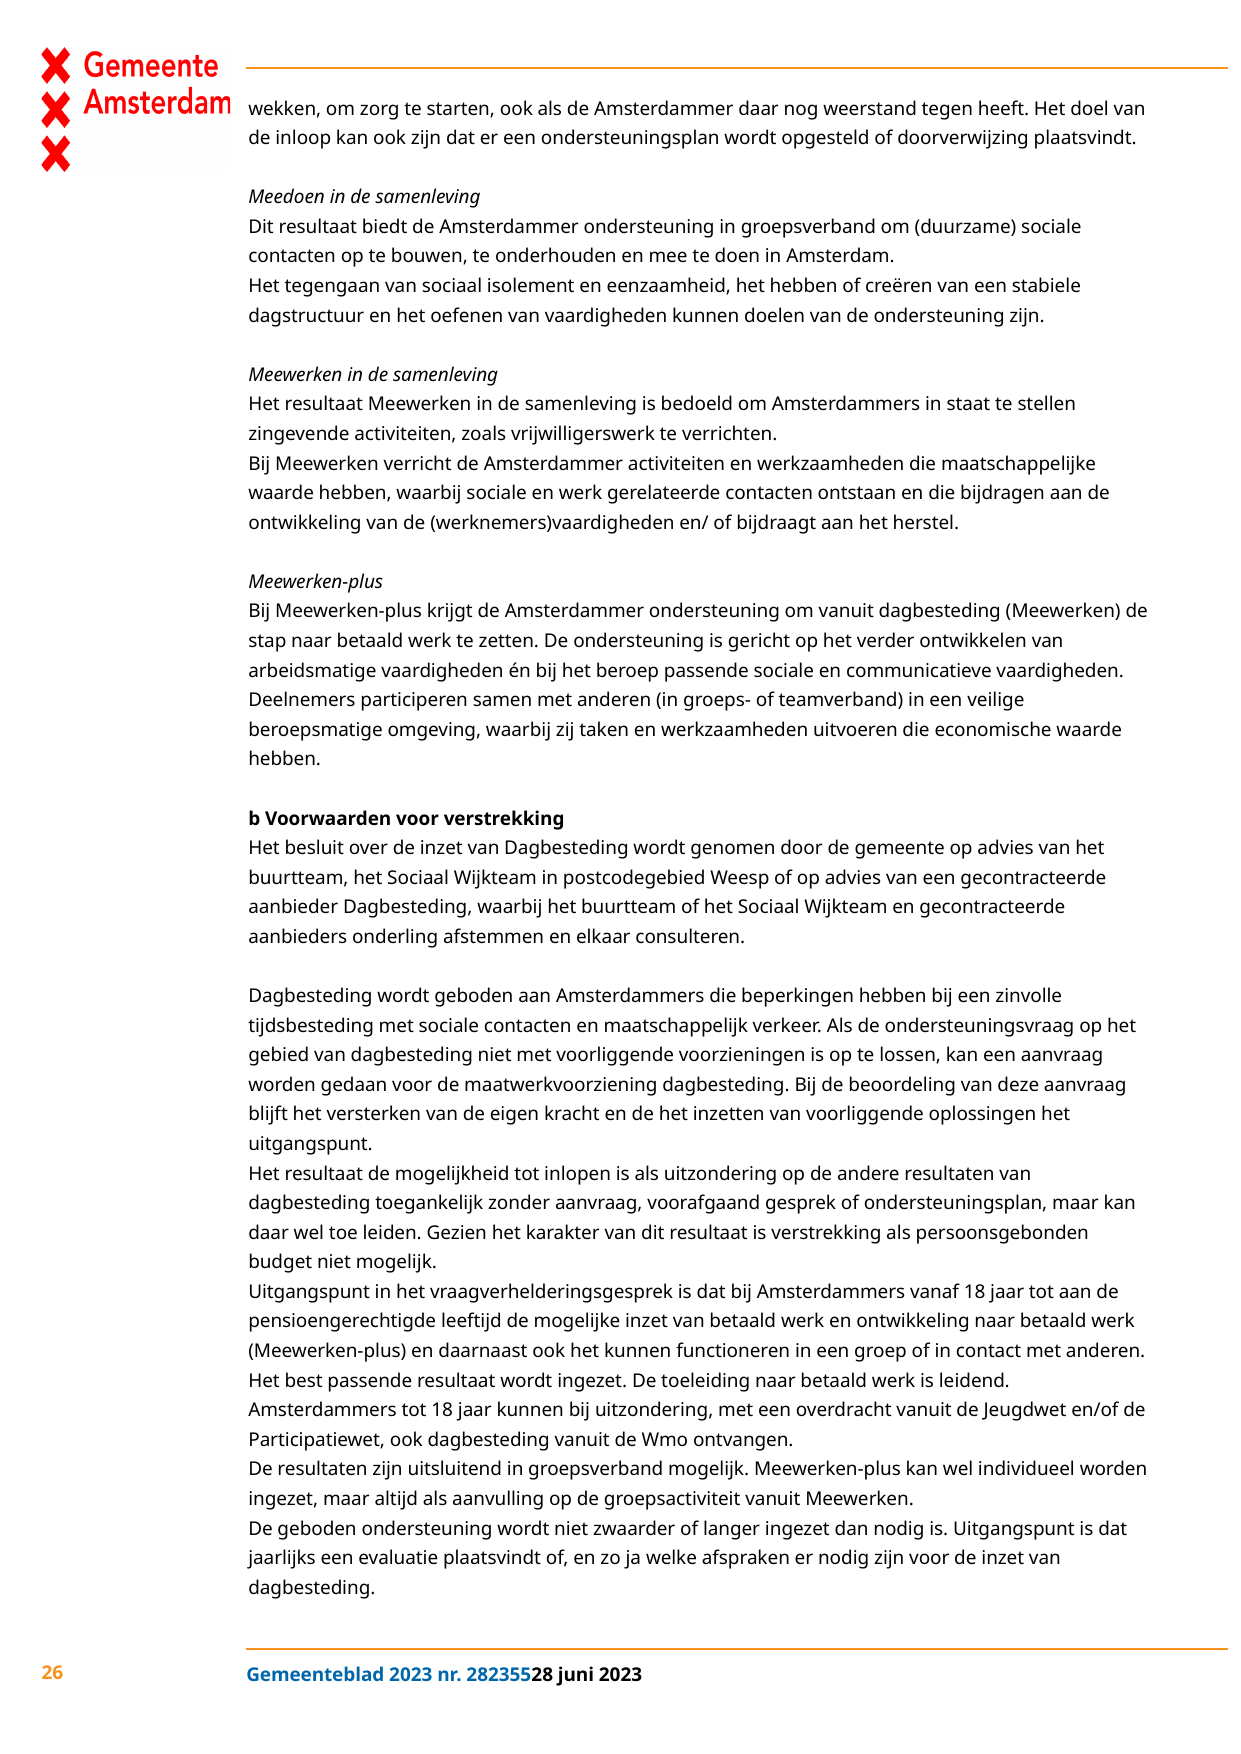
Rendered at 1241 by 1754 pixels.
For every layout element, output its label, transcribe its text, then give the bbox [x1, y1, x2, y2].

text Dit resultaat biedt de Amsterdammer ondersteuning in groepsverband om (duurzame) sociale contacten op te bouwen, te onderhouden en mee te doen in Amsterdam. [248, 213, 1152, 268]
text Meewerken in de samenleving [248, 361, 1152, 387]
text Het besluit over de inzet van Dagbesteding wordt genomen door de gemeente op advies van het buurtteam, het Sociaal Wijkteam in postcodegebied Weesp of op advies van een gecontracteerde aanbieder Dagbesteding, waarbij het buurtteam of het Sociaal Wijkteam en gecontracteerde aanbieders onderling afstemmen en elkaar consulteren. [248, 834, 1152, 949]
text Het resultaat de mogelijkheid tot inlopen is als uitzondering op de andere resultaten van dagbesteding toegankelijk zonder aanvraag, voorafgaand gesprek of ondersteuningsplan, maar kan daar wel toe leiden. Gezien het karakter van dit resultaat is verstrekking als persoonsgebonden budget niet mogelijk. [248, 1160, 1152, 1274]
picture [41, 47, 231, 172]
text De resultaten zijn uitsluitend in groepsverband mogelijk. Meewerken-plus kan wel individueel worden ingezet, maar altijd als aanvulling op de groepsactiviteit vanuit Meewerken. [248, 1456, 1152, 1511]
text Bij Meewerken verricht de Amsterdammer activiteiten en werkzaamheden die maatschappelijke waarde hebben, waarbij sociale en werk gerelateerde contacten ontstaan en die bijdragen aan de ontwikkeling van de (werknemers)vaardigheden en/ of bijdraagt aan het herstel. [248, 450, 1152, 535]
text Het tegengaan van sociaal isolement en eenzaamheid, het hebben of creëren van een stabiele dagstructuur en het oefenen van vaardigheden kunnen doelen van de ondersteuning zijn. [248, 272, 1152, 328]
text wekken, om zorg te starten, ook als de Amsterdammer daar nog weerstand tegen heeft. Het doel van de inloop kan ook zijn dat er een ondersteuningsplan wordt opgesteld of doorverwijzing plaatsvindt. [248, 95, 1152, 150]
text Bij Meewerken-plus krijgt de Amsterdammer ondersteuning om vanuit dagbesteding (Meewerken) de stap naar betaald werk te zetten. De ondersteuning is gericht op het verder ontwikkelen van arbeidsmatige vaardigheden én bij het beroep passende sociale en communicatieve vaardigheden. Deelnemers participeren samen met anderen (in groeps- of teamverband) in een veilige beroepsmatige omgeving, waarbij zij taken en werkzaamheden uitvoeren die economische waarde hebben. [248, 598, 1152, 771]
text De geboden ondersteuning wordt niet zwaarder of langer ingezet dan nodig is. Uitgangspunt is dat jaarlijks een evaluatie plaatsvindt of, en zo ja welke afspraken er nodig zijn voor de inzet van dagbesteding. [248, 1515, 1152, 1600]
text b Voorwaarden voor verstrekking [248, 805, 1152, 831]
text Meewerken-plus [248, 568, 1152, 594]
text Uitgangspunt in het vraagverhelderingsgesprek is dat bij Amsterdammers vanaf 18 jaar tot aan de pensioengerechtigde leeftijd de mogelijke inzet van betaald werk en ontwikkeling naar betaald werk (Meewerken-plus) en daarnaast ook het kunnen functioneren in een groep of in contact met anderen. Het best passende resultaat wordt ingezet. De toeleiding naar betaald werk is leidend. Amsterdammers tot 18 jaar kunnen bij uitzondering, met een overdracht vanuit de Jeugdwet en/of de Participatiewet, ook dagbesteding vanuit de Wmo ontvangen. [248, 1278, 1152, 1452]
text Het resultaat Meewerken in de samenleving is bedoeld om Amsterdammers in staat te stellen zingevende activiteiten, zoals vrijwilligerswerk te verrichten. [248, 391, 1152, 446]
text Meedoen in de samenleving [248, 183, 1152, 209]
text Dagbesteding wordt geboden aan Amsterdammers die beperkingen hebben bij een zinvolle tijdsbesteding met sociale contacten en maatschappelijk verkeer. Als de ondersteuningsvraag op het gebied van dagbesteding niet met voorliggende voorzieningen is op te lossen, kan een aanvraag worden gedaan voor de maatwerkvoorziening dagbesteding. Bij de beoordeling van deze aanvraag blijft het versterken van de eigen kracht en de het inzetten van voorliggende oplossingen het uitgangspunt. [248, 982, 1152, 1156]
